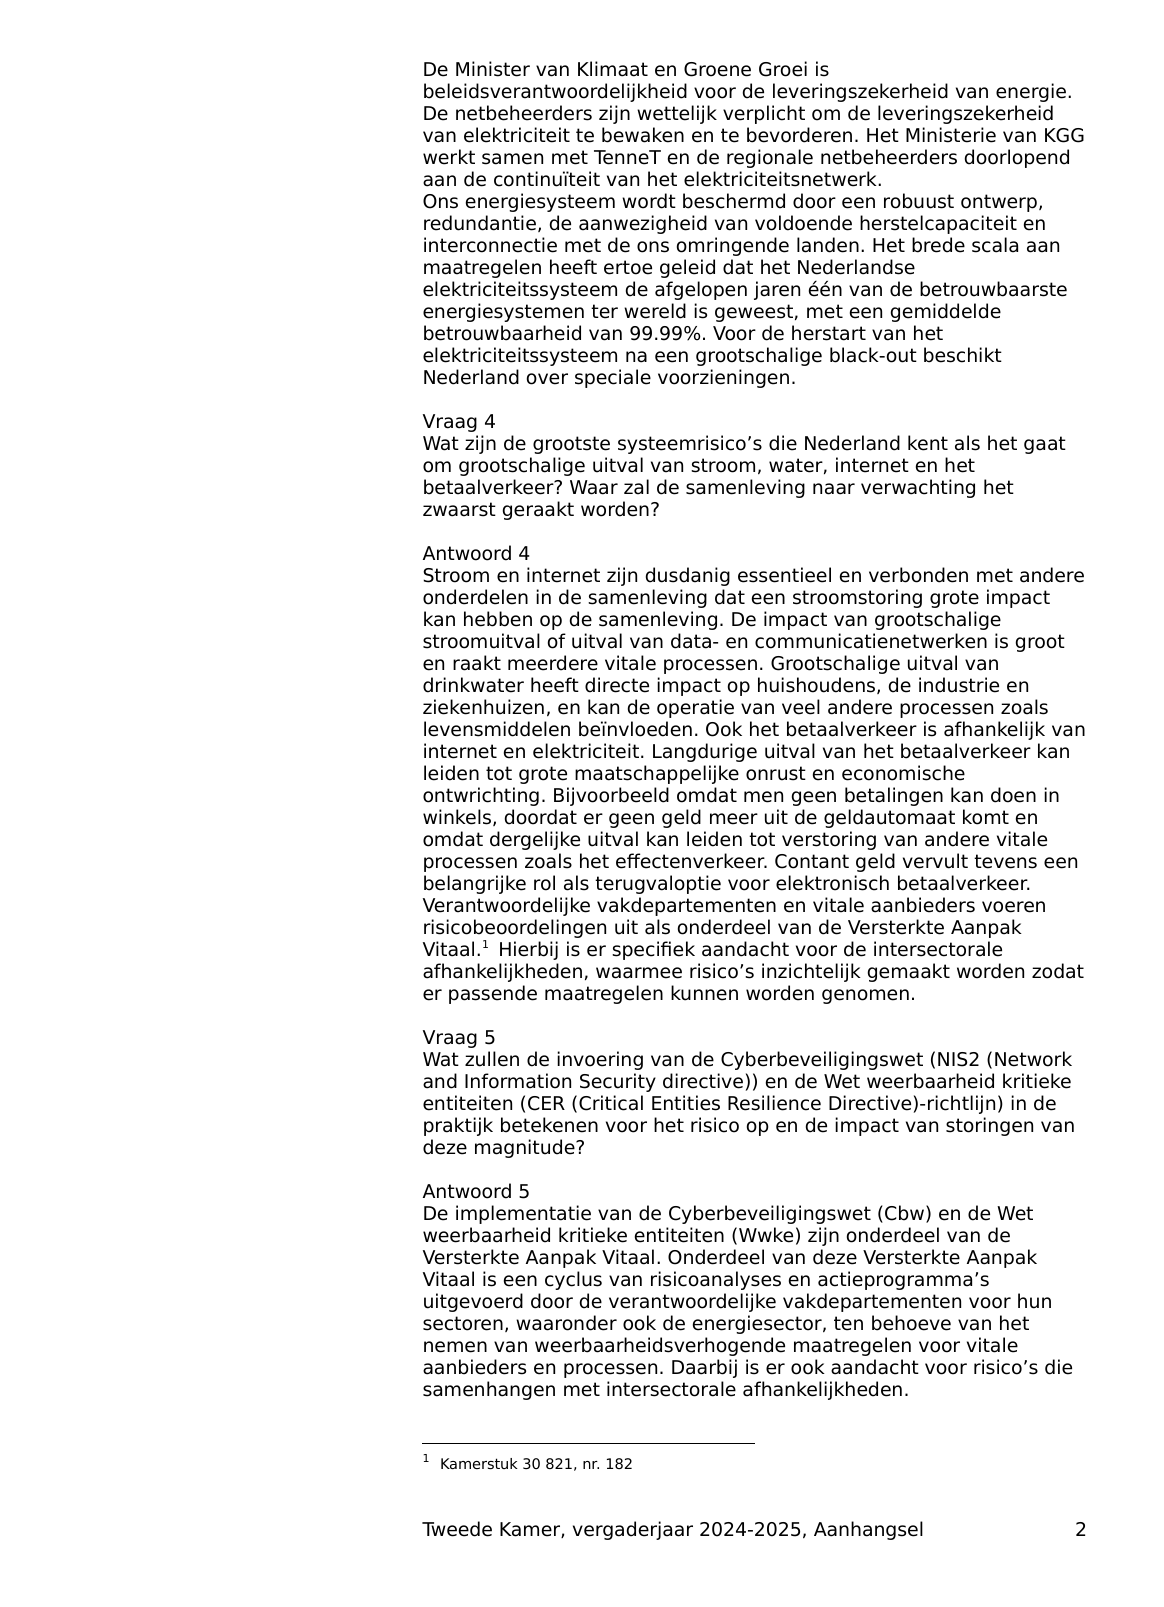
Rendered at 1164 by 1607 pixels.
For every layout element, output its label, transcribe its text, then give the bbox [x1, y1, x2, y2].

text Wat zullen de invoering van de Cyberbeveiligingswet (NIS2 (Network and Information Security directive)) en de Wet weerbaarheid kritieke entiteiten (CER (Critical Entities Resilience Directive)-richtlijn) in de praktijk betekenen voor het risico op en de impact van storingen van deze magnitude? [422, 1049, 1087, 1159]
text Antwoord 4 [422, 543, 1087, 565]
text Vraag 5 [422, 1027, 1087, 1049]
text Ons energiesysteem wordt beschermd door een robuust ontwerp, redundantie, de aanwezigheid van voldoende herstelcapaciteit en interconnectie met de ons omringende landen. Het brede scala aan maatregelen heeft ertoe geleid dat het Nederlandse elektriciteitssysteem de afgelopen jaren één van de betrouwbaarste energiesystemen ter wereld is geweest, met een gemiddelde betrouwbaarheid van 99.99%. Voor de herstart van het elektriciteitssysteem na een grootschalige black-out beschikt Nederland over speciale voorzieningen. [422, 191, 1087, 389]
text Stroom en internet zijn dusdanig essentieel en verbonden met andere onderdelen in de samenleving dat een stroomstoring grote impact kan hebben op de samenleving. De impact van grootschalige stroomuitval of uitval van data- en communicatienetwerken is groot en raakt meerdere vitale processen. Grootschalige uitval van drinkwater heeft directe impact op huishoudens, de industrie en ziekenhuizen, en kan de operatie van veel andere processen zoals levensmiddelen beïnvloeden. Ook het betaalverkeer is afhankelijk van internet en elektriciteit. Langdurige uitval van het betaalverkeer kan leiden tot grote maatschappelijke onrust en economische ontwrichting. Bijvoorbeeld omdat men geen betalingen kan doen in winkels, doordat er geen geld meer uit de geldautomaat komt en omdat dergelijke uitval kan leiden tot verstoring van andere vitale processen zoals het effectenverkeer. Contant geld vervult tevens een belangrijke rol als terugvaloptie voor elektronisch betaalverkeer. [422, 565, 1087, 895]
text Vraag 4 [422, 411, 1087, 433]
text Wat zijn de grootste systeemrisico’s die Nederland kent als het gaat om grootschalige uitval van stroom, water, internet en het betaalverkeer? Waar zal de samenleving naar verwachting het zwaarst geraakt worden? [422, 433, 1087, 521]
text Antwoord 5 [422, 1181, 1087, 1203]
text Verantwoordelijke vakdepartementen en vitale aanbieders voeren risicobeoordelingen uit als onderdeel van de Versterkte Aanpak Vitaal. Hierbij is er specifiek aandacht voor de intersectorale afhankelijkheden, waarmee risico’s inzichtelijk gemaakt worden zodat er passende maatregelen kunnen worden genomen. [422, 895, 1087, 1004]
text Kamerstuk 30 821, nr. 182 [422, 1452, 1087, 1474]
text De implementatie van de Cyberbeveiligingswet (Cbw) en de Wet weerbaarheid kritieke entiteiten (Wwke) zijn onderdeel van de Versterkte Aanpak Vitaal. Onderdeel van deze Versterkte Aanpak Vitaal is een cyclus van risicoanalyses en actieprogramma’s uitgevoerd door de verantwoordelijke vakdepartementen voor hun sectoren, waaronder ook de energiesector, ten behoeve van het nemen van weerbaarheidsverhogende maatregelen voor vitale aanbieders en processen. Daarbij is er ook aandacht voor risico’s die samenhangen met intersectorale afhankelijkheden. [422, 1203, 1087, 1401]
text De Minister van Klimaat en Groene Groei is beleidsverantwoordelijkheid voor de leveringszekerheid van energie. De netbeheerders zijn wettelijk verplicht om de leveringszekerheid van elektriciteit te bewaken en te bevorderen. Het Ministerie van KGG werkt samen met TenneT en de regionale netbeheerders doorlopend aan de continuïteit van het elektriciteitsnetwerk. [422, 59, 1087, 191]
